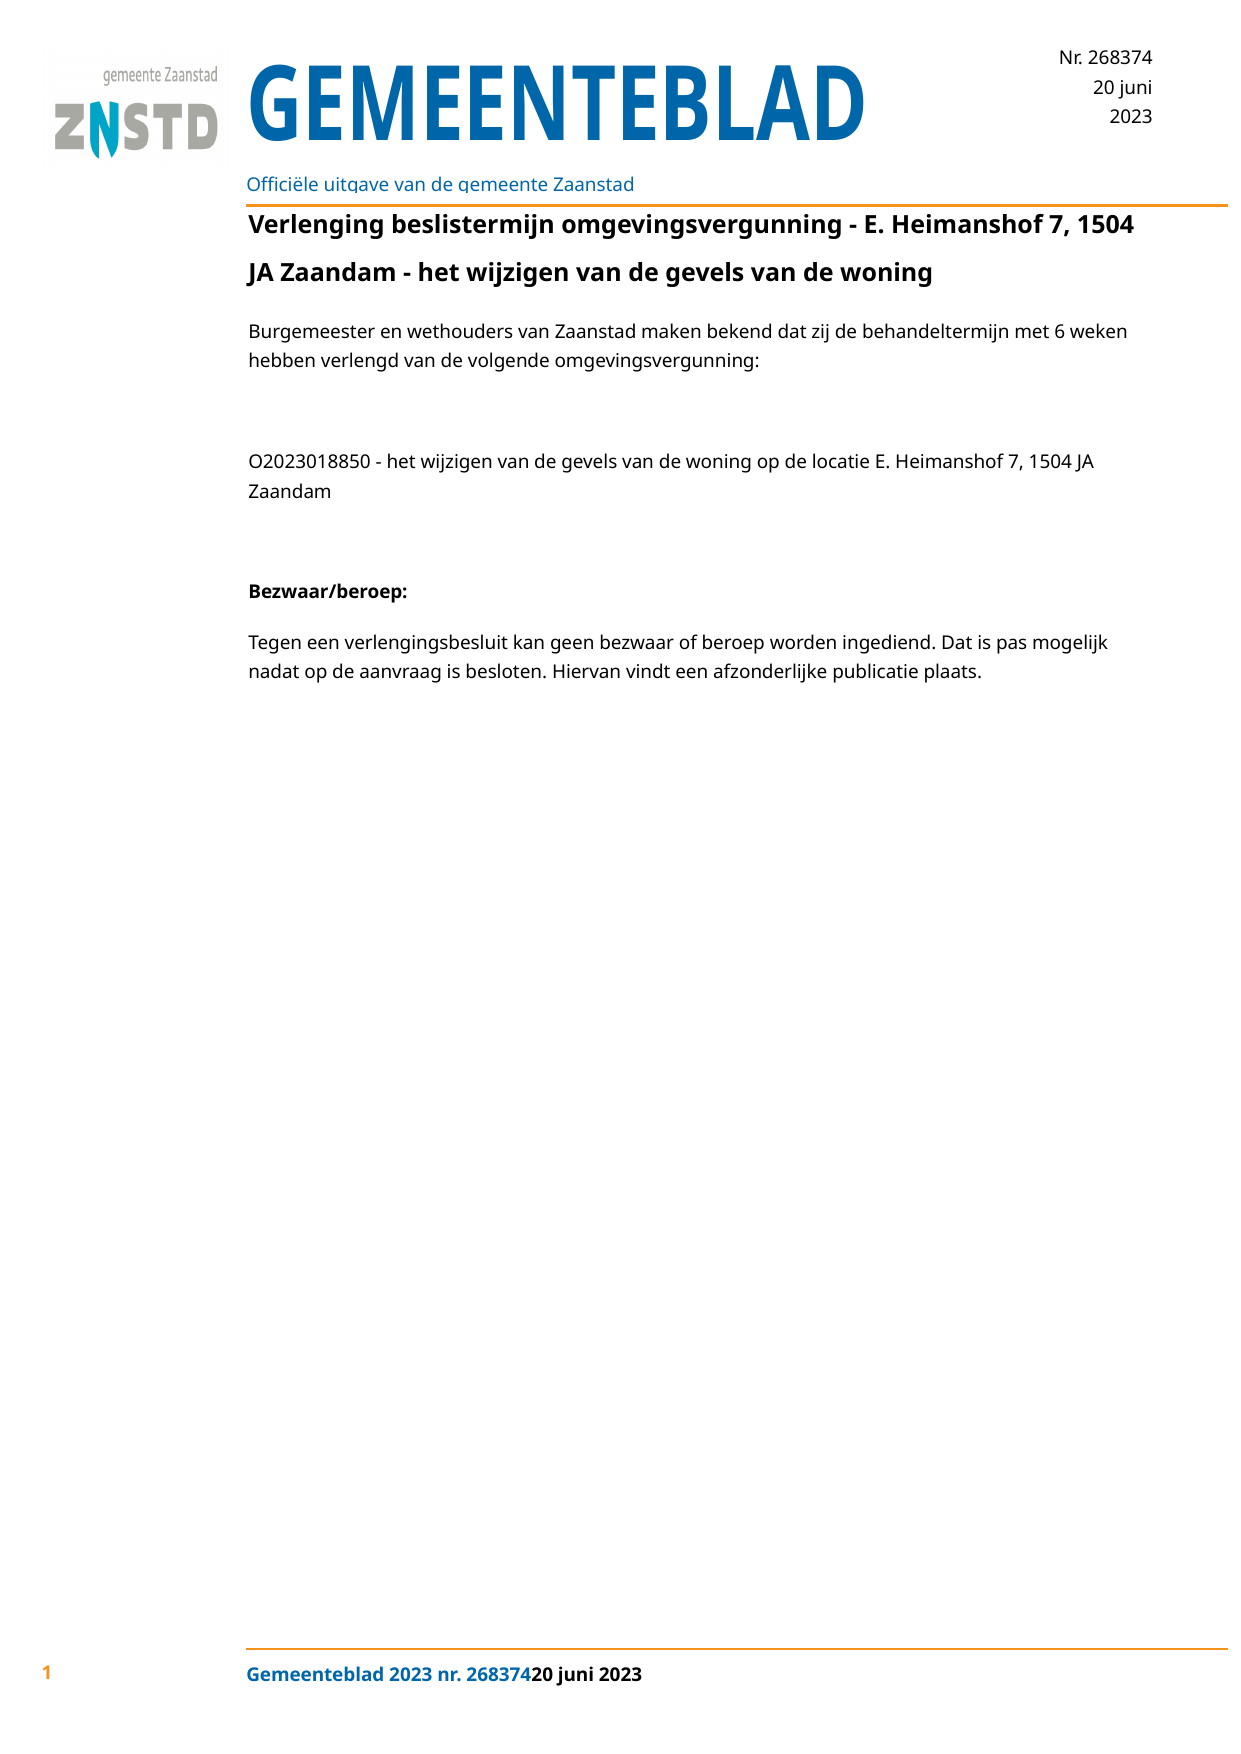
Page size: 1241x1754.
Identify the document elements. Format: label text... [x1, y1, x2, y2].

text Tegen een verlengingsbesluit kan geen bezwaar of beroep worden ingediend. Dat is pas mogelijk nadat op de aanvraag is besloten. Hiervan vindt een afzonderlijke publicatie plaats. [248, 629, 1152, 684]
text Verlenging beslistermijn omgevingsvergunning - E. Heimanshof 7, 1504 JA Zaandam - het wijzigen van de gevels van de woning [248, 207, 1152, 288]
text O2023018850 - het wijzigen van de gevels van de woning op de locatie E. Heimanshof 7, 1504 JA Zaandam [248, 448, 1152, 504]
text Burgemeester en wethouders van Zaanstad maken bekend dat zij de behandeltermijn met 6 weken hebben verlengd van de volgende omgevingsvergunning: [248, 318, 1152, 373]
picture [41, 47, 231, 172]
text Bezwaar/beroep: [248, 579, 1152, 604]
